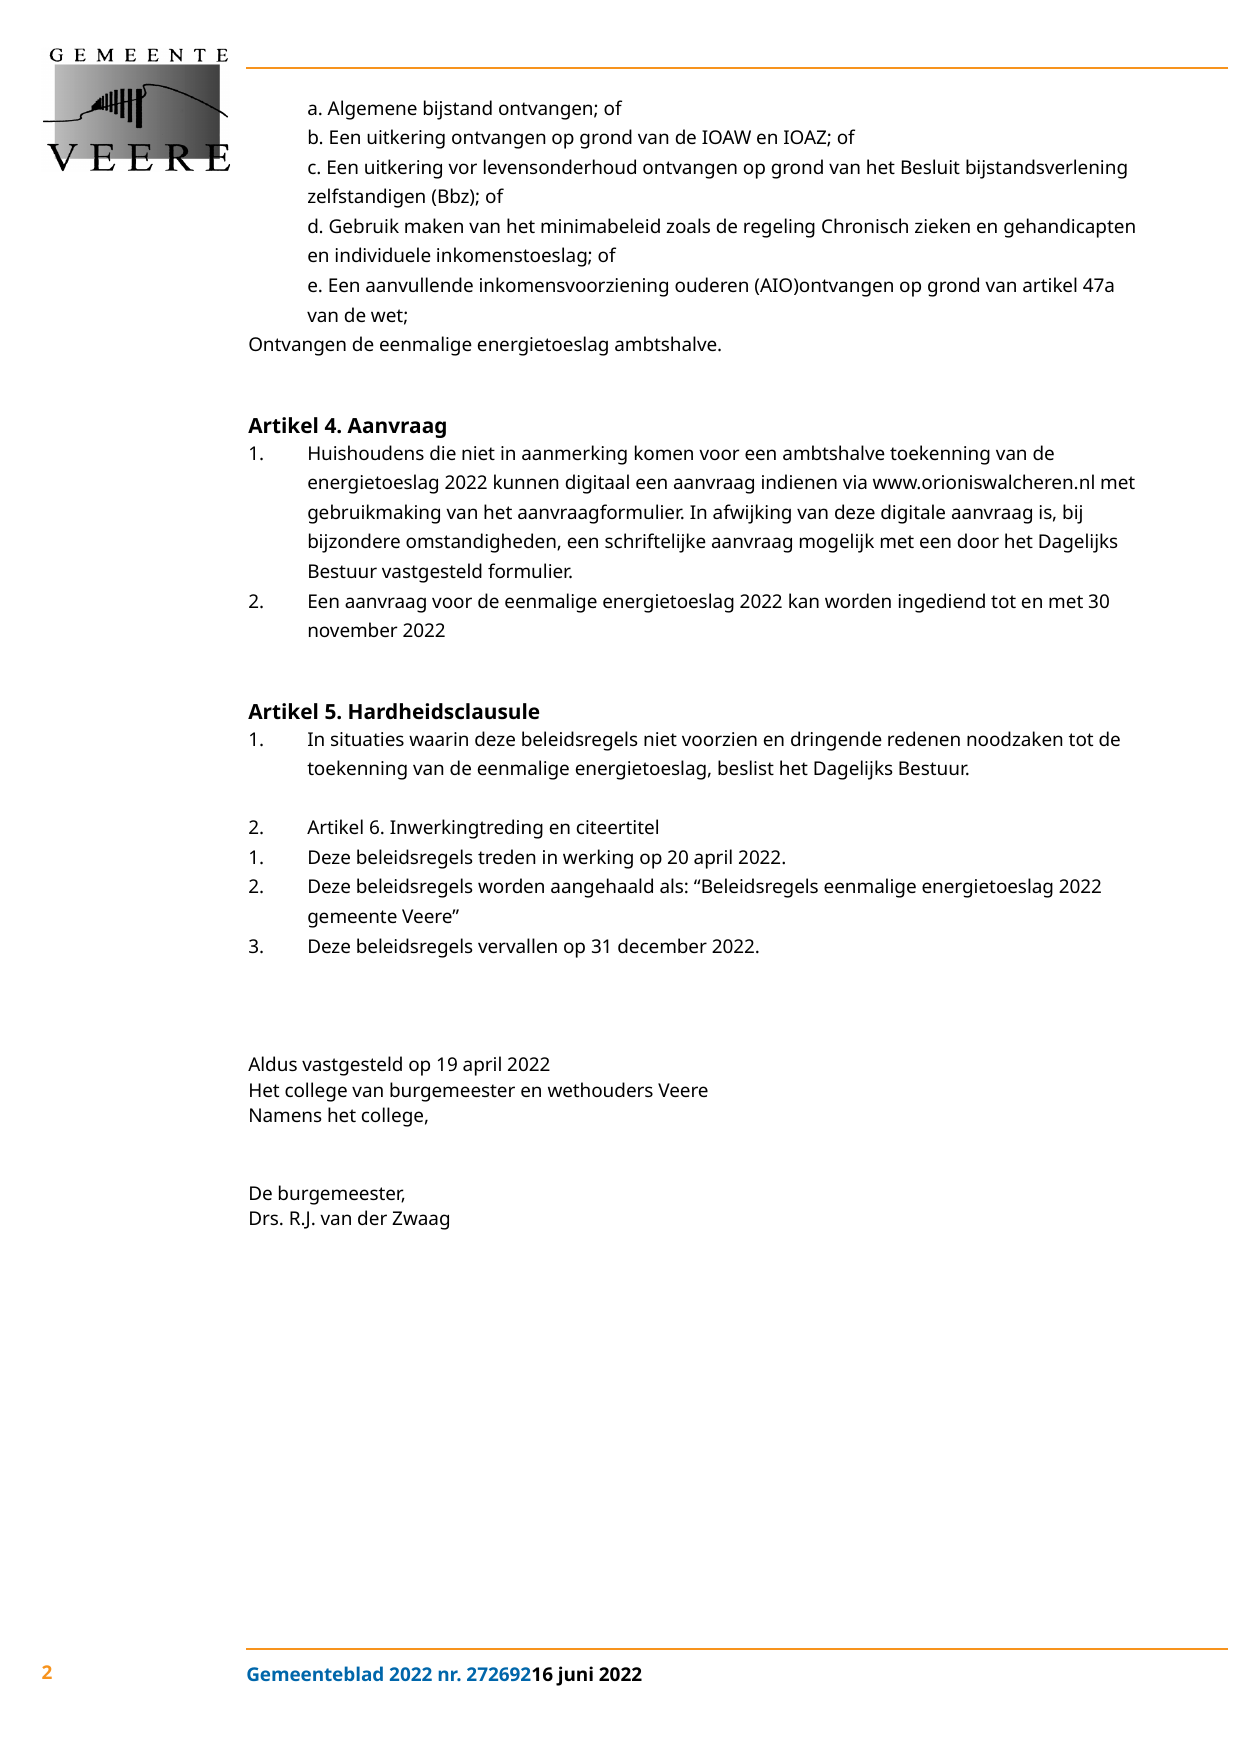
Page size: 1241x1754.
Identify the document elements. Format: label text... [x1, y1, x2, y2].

text De burgemeester, [248, 1180, 1152, 1206]
text Namens het college, [248, 1103, 1152, 1128]
list d. Gebruik maken van het minimabeleid zoals de regeling Chronisch zieken en gehandicapten en individuele inkomenstoeslag; of [248, 213, 1152, 268]
list c. Een uitkering vor levensonderhoud ontvangen op grond van het Besluit bijstandsverlening zelfstandigen (Bbz); of [248, 154, 1152, 209]
list Deze beleidsregels vervallen op 31 december 2022. [248, 933, 1152, 959]
text Aldus vastgesteld op 19 april 2022 [248, 1051, 1152, 1077]
list Deze beleidsregels worden aangehaald als: “Beleidsregels eenmalige energietoeslag 2022 gemeente Veere” [248, 874, 1152, 929]
list e. Een aanvullende inkomensvoorziening ouderen (AIO)ontvangen op grond van artikel 47a van de wet; [248, 272, 1152, 328]
list Een aanvraag voor de eenmalige energietoeslag 2022 kan worden ingediend tot en met 30 november 2022 [248, 588, 1152, 643]
text Drs. R.J. van der Zwaag [248, 1206, 1152, 1231]
picture [41, 47, 231, 172]
list In situaties waarin deze beleidsregels niet voorzien en dringende redenen noodzaken tot de toekenning van de eenmalige energietoeslag, beslist het Dagelijks Bestuur. [248, 726, 1152, 781]
list Artikel 6. Inwerkingtreding en citeertitel [248, 814, 1152, 840]
text Ontvangen de eenmalige energietoeslag ambtshalve. [248, 331, 1152, 357]
list Deze beleidsregels treden in werking op 20 april 2022. [248, 844, 1152, 870]
list b. Een uitkering ontvangen op grond van de IOAW en IOAZ; of [248, 124, 1152, 150]
text Artikel 4. Aanvraag [248, 411, 1152, 440]
list Huishoudens die niet in aanmerking komen voor een ambtshalve toekenning van de energietoeslag 2022 kunnen digitaal een aanvraag indienen via www.orioniswalcheren.nl met gebruikmaking van het aanvraagformulier. In afwijking van deze digitale aanvraag is, bij bijzondere omstandigheden, een schriftelijke aanvraag mogelijk met een door het Dagelijks Bestuur vastgesteld formulier. [248, 440, 1152, 584]
list a. Algemene bijstand ontvangen; of [248, 95, 1152, 121]
text Artikel 5. Hardheidsclausule [248, 697, 1152, 726]
text Het college van burgemeester en wethouders Veere [248, 1077, 1152, 1103]
